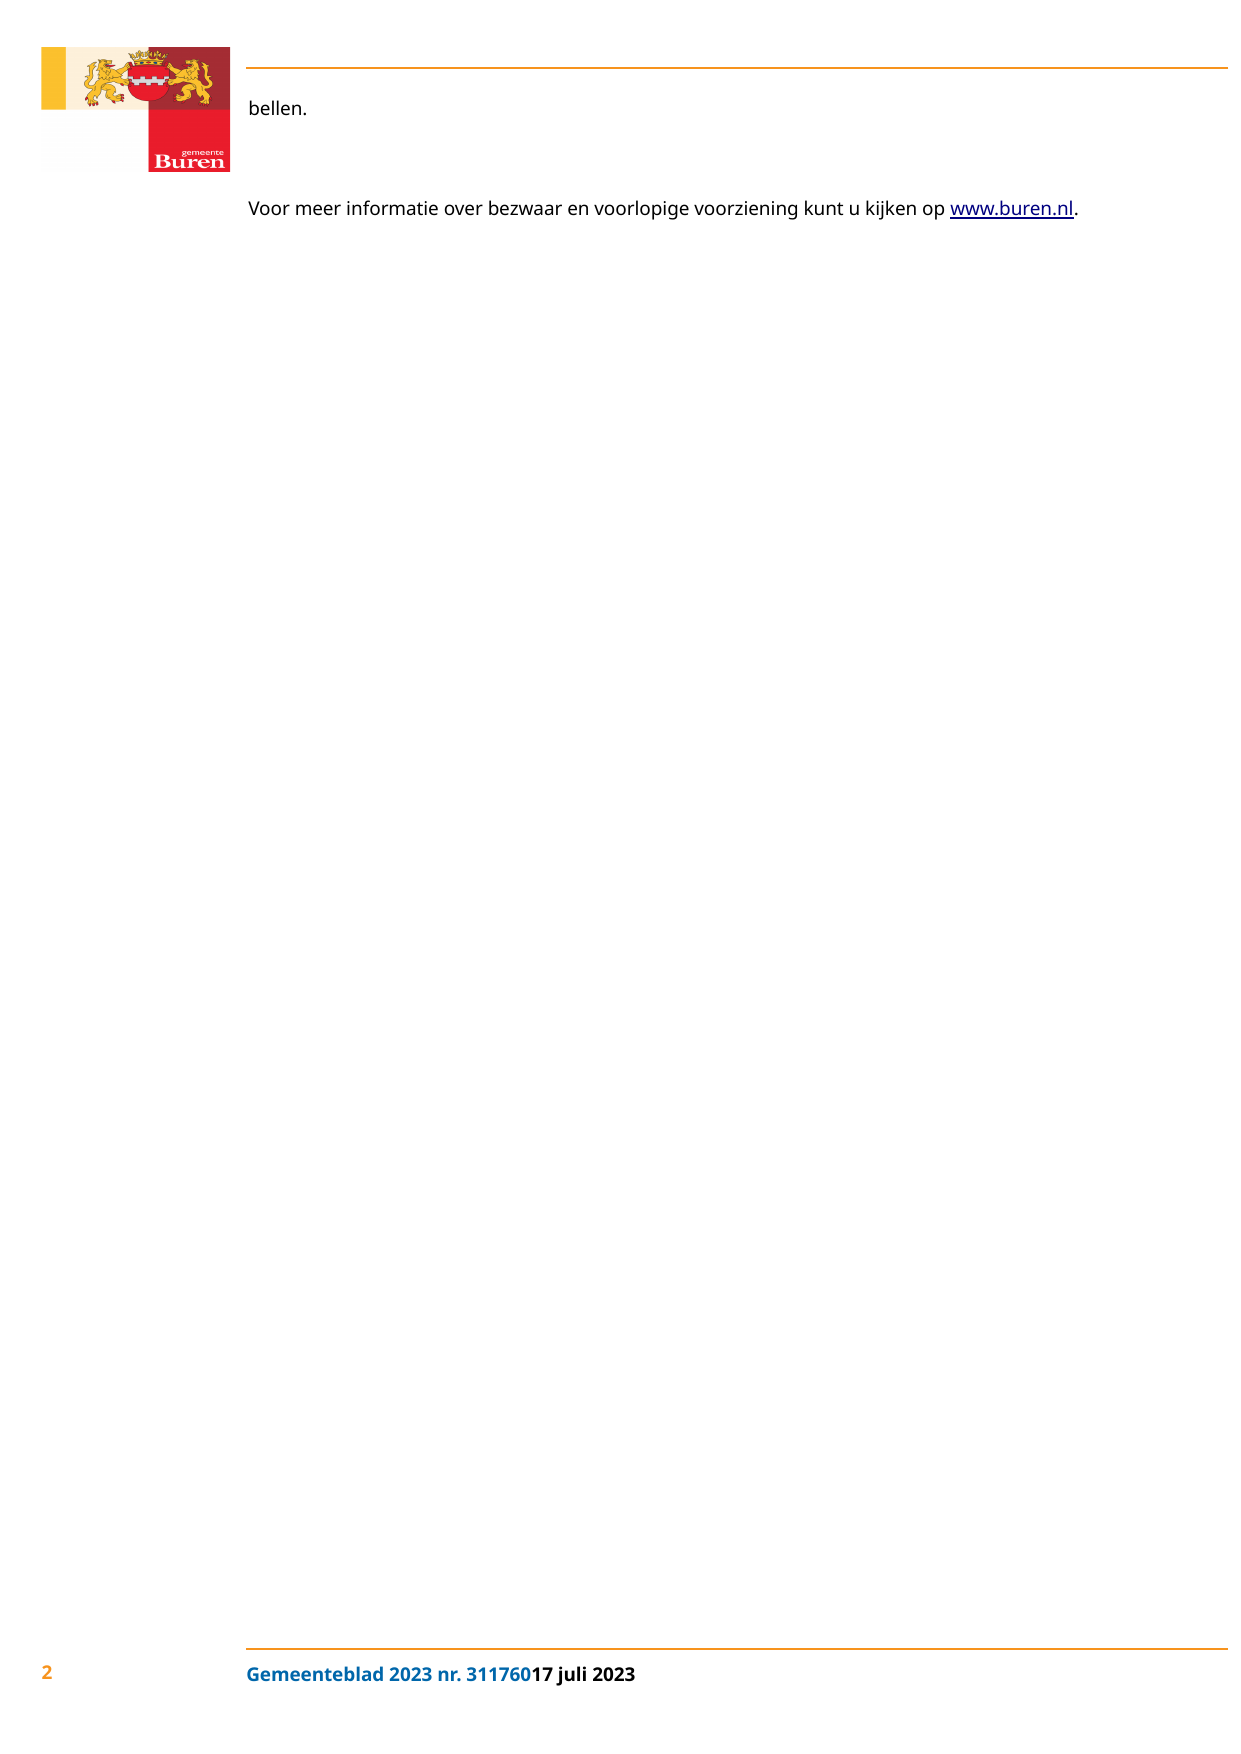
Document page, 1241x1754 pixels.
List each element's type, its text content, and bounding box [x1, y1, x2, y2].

picture [41, 47, 231, 172]
text Voor meer informatie over bezwaar en voorlopige voorziening kunt u kijken op www.buren.nl. [248, 196, 1152, 221]
text bellen. [248, 95, 1152, 121]
